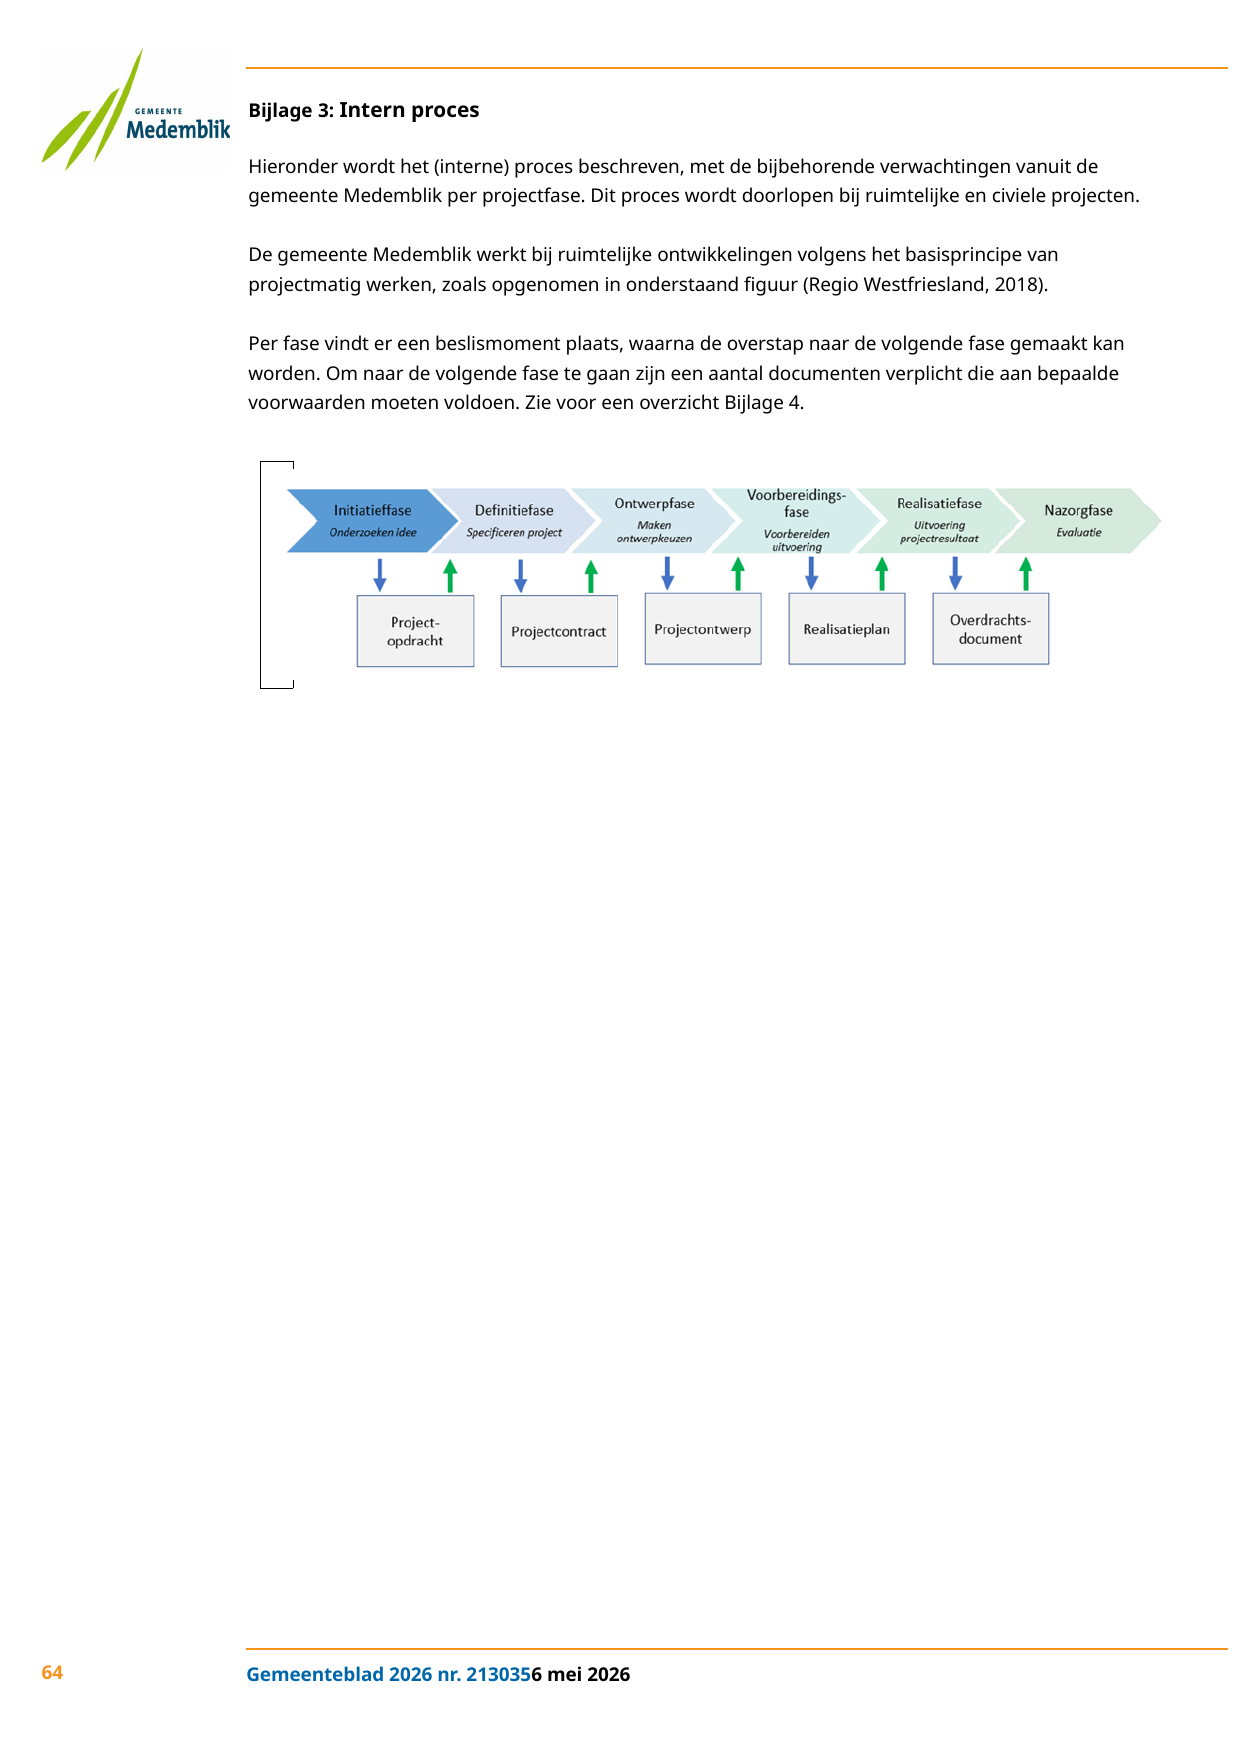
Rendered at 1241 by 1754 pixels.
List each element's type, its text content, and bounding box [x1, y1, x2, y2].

text Hieronder wordt het (interne) proces beschreven, met de bijbehorende verwachtingen vanuit de gemeente Medemblik per projectfase. Dit proces wordt doorlopen bij ruimtelijke en civiele projecten. [248, 153, 1152, 208]
text De gemeente Medemblik werkt bij ruimtelijke ontwikkelingen volgens het basisprincipe van projectmatig werken, zoals opgenomen in onderstaand figuur (Regio Westfriesland, 2018). [248, 242, 1152, 297]
picture [268, 469, 1173, 680]
picture [41, 47, 231, 172]
text Per fase vindt er een beslismoment plaats, waarna de overstap naar de volgende fase gemaakt kan worden. Om naar de volgende fase te gaan zijn een aantal documenten verplicht die aan bepaalde voorwaarden moeten voldoen. Zie voor een overzicht Bijlage 4. [248, 330, 1152, 415]
text Bijlage 3: Intern proces [248, 95, 1152, 123]
